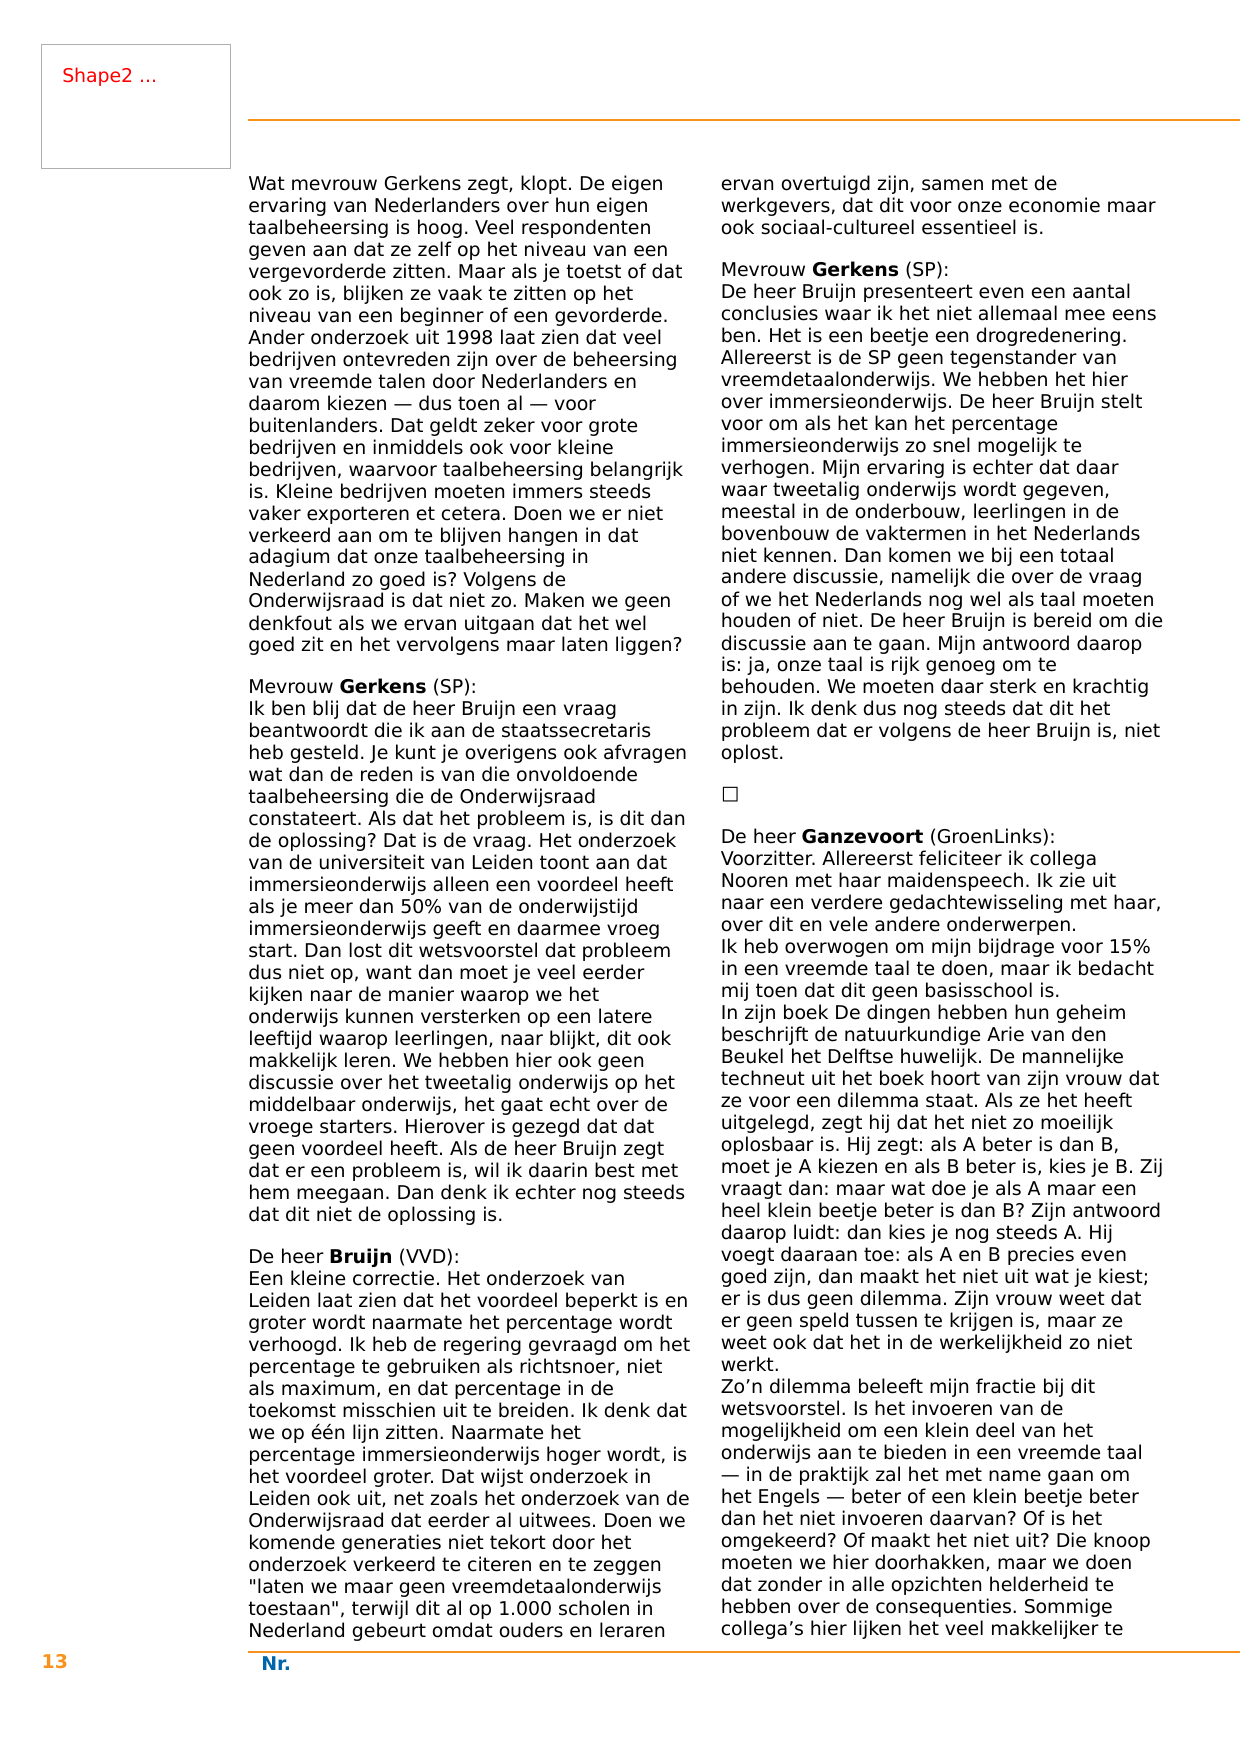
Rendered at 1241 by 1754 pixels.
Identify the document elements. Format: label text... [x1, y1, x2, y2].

text Voorzitter. Allereerst feliciteer ik collega Nooren met haar maidenspeech. Ik zie uit naar een verdere gedachtewisseling met haar, over dit en vele andere onderwerpen. [721, 848, 1163, 936]
text De heer Bruijn presenteert even een aantal conclusies waar ik het niet allemaal mee eens ben. Het is een beetje een drogredenering. Allereerst is de SP geen tegenstander van vreemdetaalonderwijs. We hebben het hier over immersieonderwijs. De heer Bruijn stelt voor om als het kan het percentage immersieonderwijs zo snel mogelijk te verhogen. Mijn ervaring is echter dat daar waar tweetalig onderwijs wordt gegeven, meestal in de onderbouw, leerlingen in de bovenbouw de vaktermen in het Nederlands niet kennen. Dan komen we bij een totaal andere discussie, namelijk die over de vraag of we het Nederlands nog wel als taal moeten houden of niet. De heer Bruijn is bereid om die discussie aan te gaan. Mijn antwoord daarop is: ja, onze taal is rijk genoeg om te behouden. We moeten daar sterk en krachtig in zijn. Ik denk dus nog steeds dat dit het probleem dat er volgens de heer Bruijn is, niet oplost. [721, 281, 1163, 764]
text Mevrouw Gerkens (SP): [248, 676, 691, 698]
text De heer Bruijn (VVD): [248, 1246, 691, 1268]
text ⬜ [721, 784, 1163, 806]
text Ik ben blij dat de heer Bruijn een vraag beantwoordt die ik aan de staatssecretaris heb gesteld. Je kunt je overigens ook afvragen wat dan de reden is van die onvoldoende taalbeheersing die de Onderwijsraad constateert. Als dat het probleem is, is dit dan de oplossing? Dat is de vraag. Het onderzoek van de universiteit van Leiden toont aan dat immersieonderwijs alleen een voordeel heeft als je meer dan 50% van de onderwijstijd immersieonderwijs geeft en daarmee vroeg start. Dan lost dit wetsvoorstel dat probleem dus niet op, want dan moet je veel eerder kijken naar de manier waarop we het onderwijs kunnen versterken op een latere leeftijd waarop leerlingen, naar blijkt, dit ook makkelijk leren. We hebben hier ook geen discussie over het tweetalig onderwijs op het middelbaar onderwijs, het gaat echt over de vroege starters. Hierover is gezegd dat dat geen voordeel heeft. Als de heer Bruijn zegt dat er een probleem is, wil ik daarin best met hem meegaan. Dan denk ik echter nog steeds dat dit niet de oplossing is. [248, 698, 691, 1226]
text Zo’n dilemma beleeft mijn fractie bij dit wetsvoorstel. Is het invoeren van de mogelijkheid om een klein deel van het onderwijs aan te bieden in een vreemde taal — in de praktijk zal het met name gaan om het Engels — beter of een klein beetje beter dan het niet invoeren daarvan? Of is het omgekeerd? Of maakt het niet uit? Die knoop moeten we hier doorhakken, maar we doen dat zonder in alle opzichten helderheid te hebben over de consequenties. Sommige collega’s hier lijken het veel makkelijker te [721, 1376, 1163, 1639]
text ervan overtuigd zijn, samen met de werkgevers, dat dit voor onze economie maar ook sociaal-cultureel essentieel is. [721, 173, 1163, 239]
text In zijn boek De dingen hebben hun geheim beschrijft de natuurkundige Arie van den Beukel het Delftse huwelijk. De mannelijke techneut uit het boek hoort van zijn vrouw dat ze voor een dilemma staat. Als ze het heeft uitgelegd, zegt hij dat het niet zo moeilijk oplosbaar is. Hij zegt: als A beter is dan B, moet je A kiezen en als B beter is, kies je B. Zij vraagt dan: maar wat doe je als A maar een heel klein beetje beter is dan B? Zijn antwoord daarop luidt: dan kies je nog steeds A. Hij voegt daaraan toe: als A en B precies even goed zijn, dan maakt het niet uit wat je kiest; er is dus geen dilemma. Zijn vrouw weet dat er geen speld tussen te krijgen is, maar ze weet ook dat het in de werkelijkheid zo niet werkt. [721, 1002, 1163, 1376]
text Mevrouw Gerkens (SP): [721, 259, 1163, 281]
text Ik heb overwogen om mijn bijdrage voor 15% in een vreemde taal te doen, maar ik bedacht mij toen dat dit geen basisschool is. [721, 936, 1163, 1002]
text De heer Ganzevoort (GroenLinks): [721, 826, 1163, 848]
text Een kleine correctie. Het onderzoek van Leiden laat zien dat het voordeel beperkt is en groter wordt naarmate het percentage wordt verhoogd. Ik heb de regering gevraagd om het percentage te gebruiken als richtsnoer, niet als maximum, en dat percentage in de toekomst misschien uit te breiden. Ik denk dat we op één lijn zitten. Naarmate het percentage immersieonderwijs hoger wordt, is het voordeel groter. Dat wijst onderzoek in Leiden ook uit, net zoals het onderzoek van de Onderwijsraad dat eerder al uitwees. Doen we komende generaties niet tekort door het onderzoek verkeerd te citeren en te zeggen "laten we maar geen vreemdetaalonderwijs toestaan", terwijl dit al op 1.000 scholen in Nederland gebeurt omdat ouders en leraren [248, 1268, 691, 1641]
text Wat mevrouw Gerkens zegt, klopt. De eigen ervaring van Nederlanders over hun eigen taalbeheersing is hoog. Veel respondenten geven aan dat ze zelf op het niveau van een vergevorderde zitten. Maar als je toetst of dat ook zo is, blijken ze vaak te zitten op het niveau van een beginner of een gevorderde. Ander onderzoek uit 1998 laat zien dat veel bedrijven ontevreden zijn over de beheersing van vreemde talen door Nederlanders en daarom kiezen — dus toen al — voor buitenlanders. Dat geldt zeker voor grote bedrijven en inmiddels ook voor kleine bedrijven, waarvoor taalbeheersing belangrijk is. Kleine bedrijven moeten immers steeds vaker exporteren et cetera. Doen we er niet verkeerd aan om te blijven hangen in dat adagium dat onze taalbeheersing in Nederland zo goed is? Volgens de Onderwijsraad is dat niet zo. Maken we geen denkfout als we ervan uitgaan dat het wel goed zit en het vervolgens maar laten liggen? [248, 173, 691, 656]
